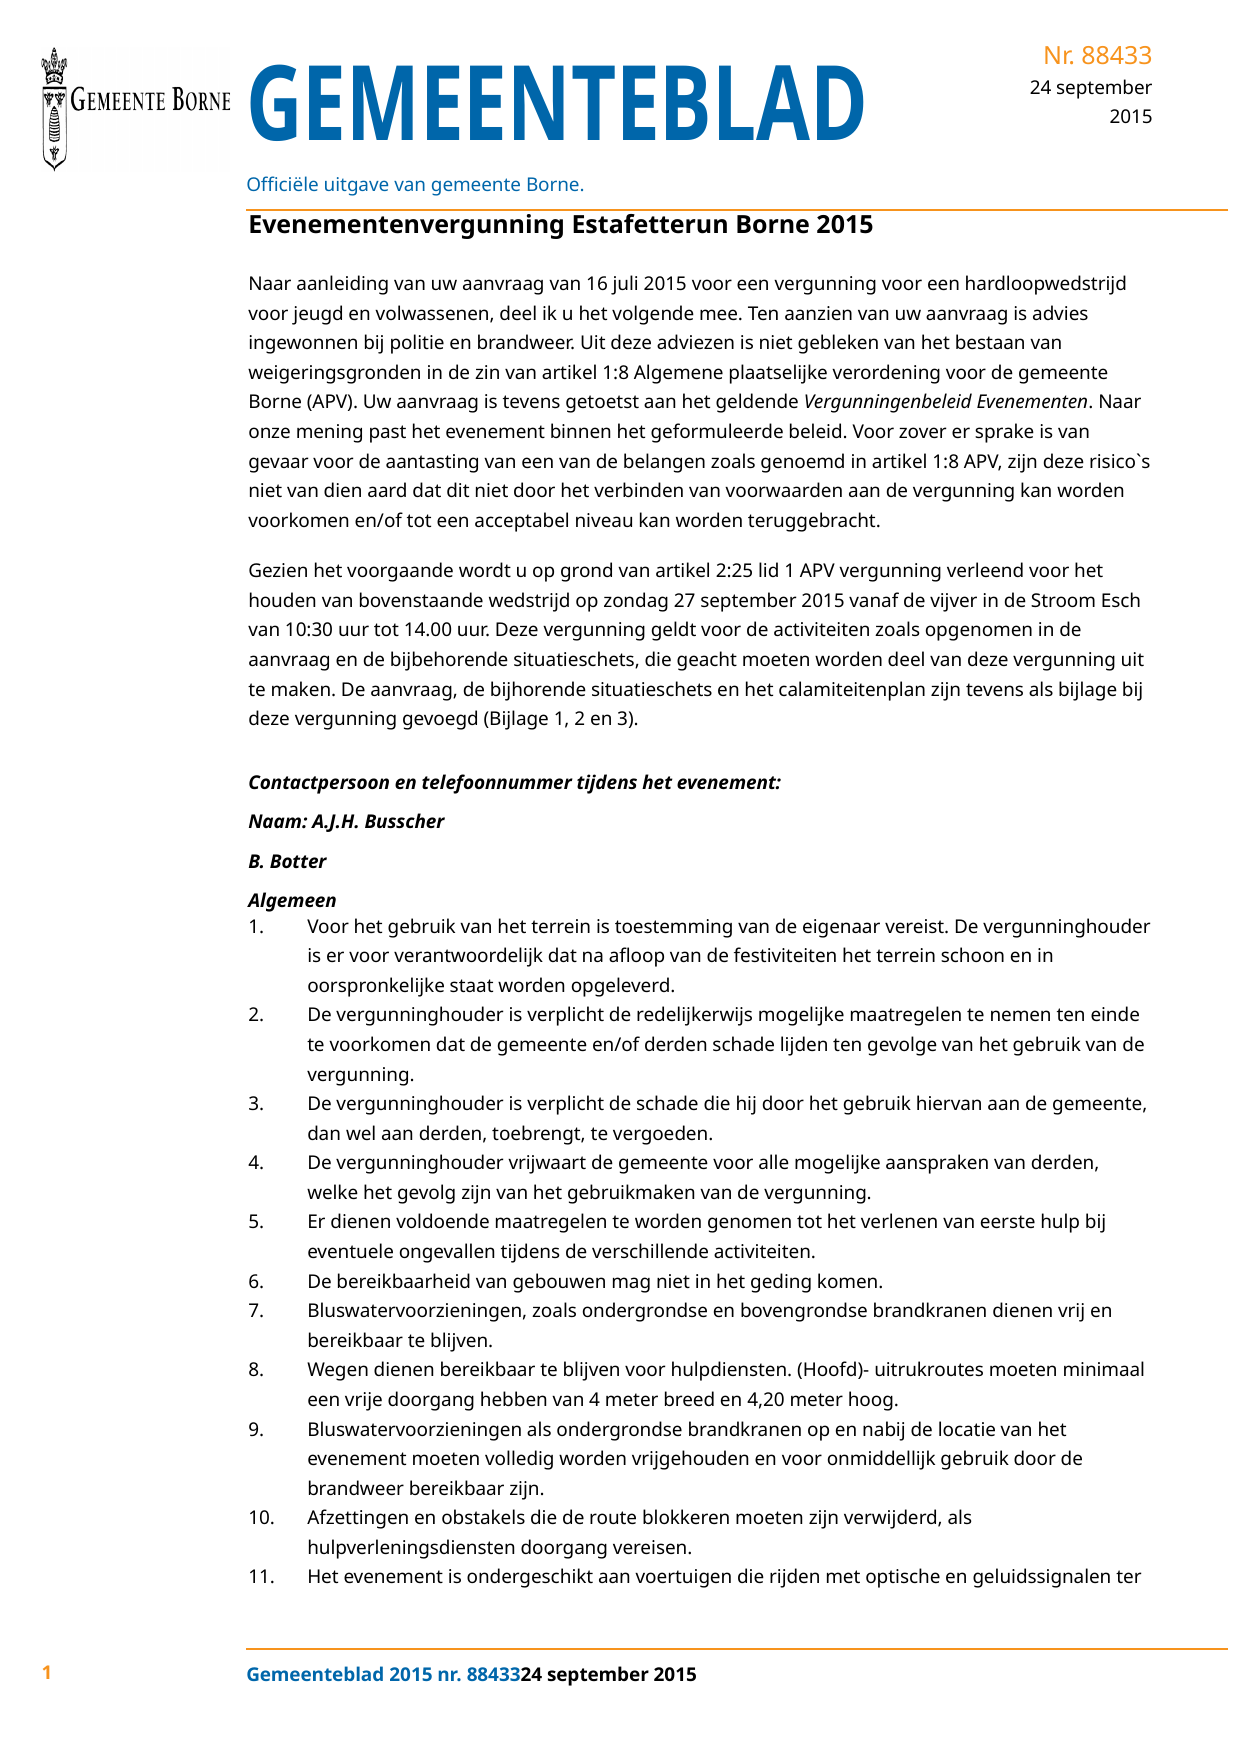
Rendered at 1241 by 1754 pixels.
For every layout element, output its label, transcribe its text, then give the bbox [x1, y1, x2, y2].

text Naam: A.J.H. Busscher [248, 808, 1152, 834]
picture [41, 47, 231, 172]
list Bluswatervoorzieningen als ondergrondse brandkranen op en nabij de locatie van het evenement moeten volledig worden vrijgehouden en voor onmiddellijk gebruik door de brandweer bereikbaar zijn. [248, 1416, 1152, 1501]
list Er dienen voldoende maatregelen te worden genomen tot het verlenen van eerste hulp bij eventuele ongevallen tijdens de verschillende activiteiten. [248, 1209, 1152, 1264]
text Gezien het voorgaande wordt u op grond van artikel 2:25 lid 1 APV vergunning verleend voor het houden van bovenstaande wedstrijd op zondag 27 september 2015 vanaf de vijver in de Stroom Esch van 10:30 uur tot 14.00 uur. Deze vergunning geldt voor de activiteiten zoals opgenomen in de aanvraag en de bijbehorende situatieschets, die geacht moeten worden deel van deze vergunning uit te maken. De aanvraag, de bijhorende situatieschets en het calamiteitenplan zijn tevens als bijlage bij deze vergunning gevoegd (Bijlage 1, 2 en 3). [248, 557, 1152, 731]
text Contactpersoon en telefoonnummer tijdens het evenement: [248, 769, 1152, 795]
list Het evenement is ondergeschikt aan voertuigen die rijden met optische en geluidssignalen ter [248, 1564, 1152, 1589]
list Voor het gebruik van het terrein is toestemming van de eigenaar vereist. De vergunninghouder is er voor verantwoordelijk dat na afloop van de festiviteiten het terrein schoon en in oorspronkelijke staat worden opgeleverd. [248, 913, 1152, 998]
text Naar aanleiding van uw aanvraag van 16 juli 2015 voor een vergunning voor een hardloopwedstrijd voor jeugd en volwassenen, deel ik u het volgende mee. Ten aanzien van uw aanvraag is advies ingewonnen bij politie en brandweer. Uit deze adviezen is niet gebleken van het bestaan van weigeringsgronden in de zin van artikel 1:8 Algemene plaatselijke verordening voor de gemeente Borne (APV). Uw aanvraag is tevens getoetst aan het geldende Vergunningenbeleid Evenementen. Naar onze mening past het evenement binnen het geformuleerde beleid. Voor zover er sprake is van gevaar voor de aantasting van een van de belangen zoals genoemd in artikel 1:8 APV, zijn deze risico`s niet van dien aard dat dit niet door het verbinden van voorwaarden aan de vergunning kan worden voorkomen en/of tot een acceptabel niveau kan worden teruggebracht. [248, 270, 1152, 533]
list Bluswatervoorzieningen, zoals ondergrondse en bovengrondse brandkranen dienen vrij en bereikbaar te blijven. [248, 1297, 1152, 1353]
list De vergunninghouder vrijwaart de gemeente voor alle mogelijke aanspraken van derden, welke het gevolg zijn van het gebruikmaken van de vergunning. [248, 1149, 1152, 1205]
list De vergunninghouder is verplicht de schade die hij door het gebruik hiervan aan de gemeente, dan wel aan derden, toebrengt, te vergoeden. [248, 1090, 1152, 1146]
list Afzettingen en obstakels die de route blokkeren moeten zijn verwijderd, als hulpverleningsdiensten doorgang vereisen. [248, 1504, 1152, 1560]
text Algemeen [248, 887, 1152, 913]
text B. Botter [248, 848, 1152, 873]
list De vergunninghouder is verplicht de redelijkerwijs mogelijke maatregelen te nemen ten einde te voorkomen dat de gemeente en/of derden schade lijden ten gevolge van het gebruik van de vergunning. [248, 1002, 1152, 1086]
list Wegen dienen bereikbaar te blijven voor hulpdiensten. (Hoofd)- uitrukroutes moeten minimaal een vrije doorgang hebben van 4 meter breed en 4,20 meter hoog. [248, 1357, 1152, 1412]
text Evenementenvergunning Estafetterun Borne 2015 [248, 211, 1152, 241]
list De bereikbaarheid van gebouwen mag niet in het geding komen. [248, 1268, 1152, 1293]
